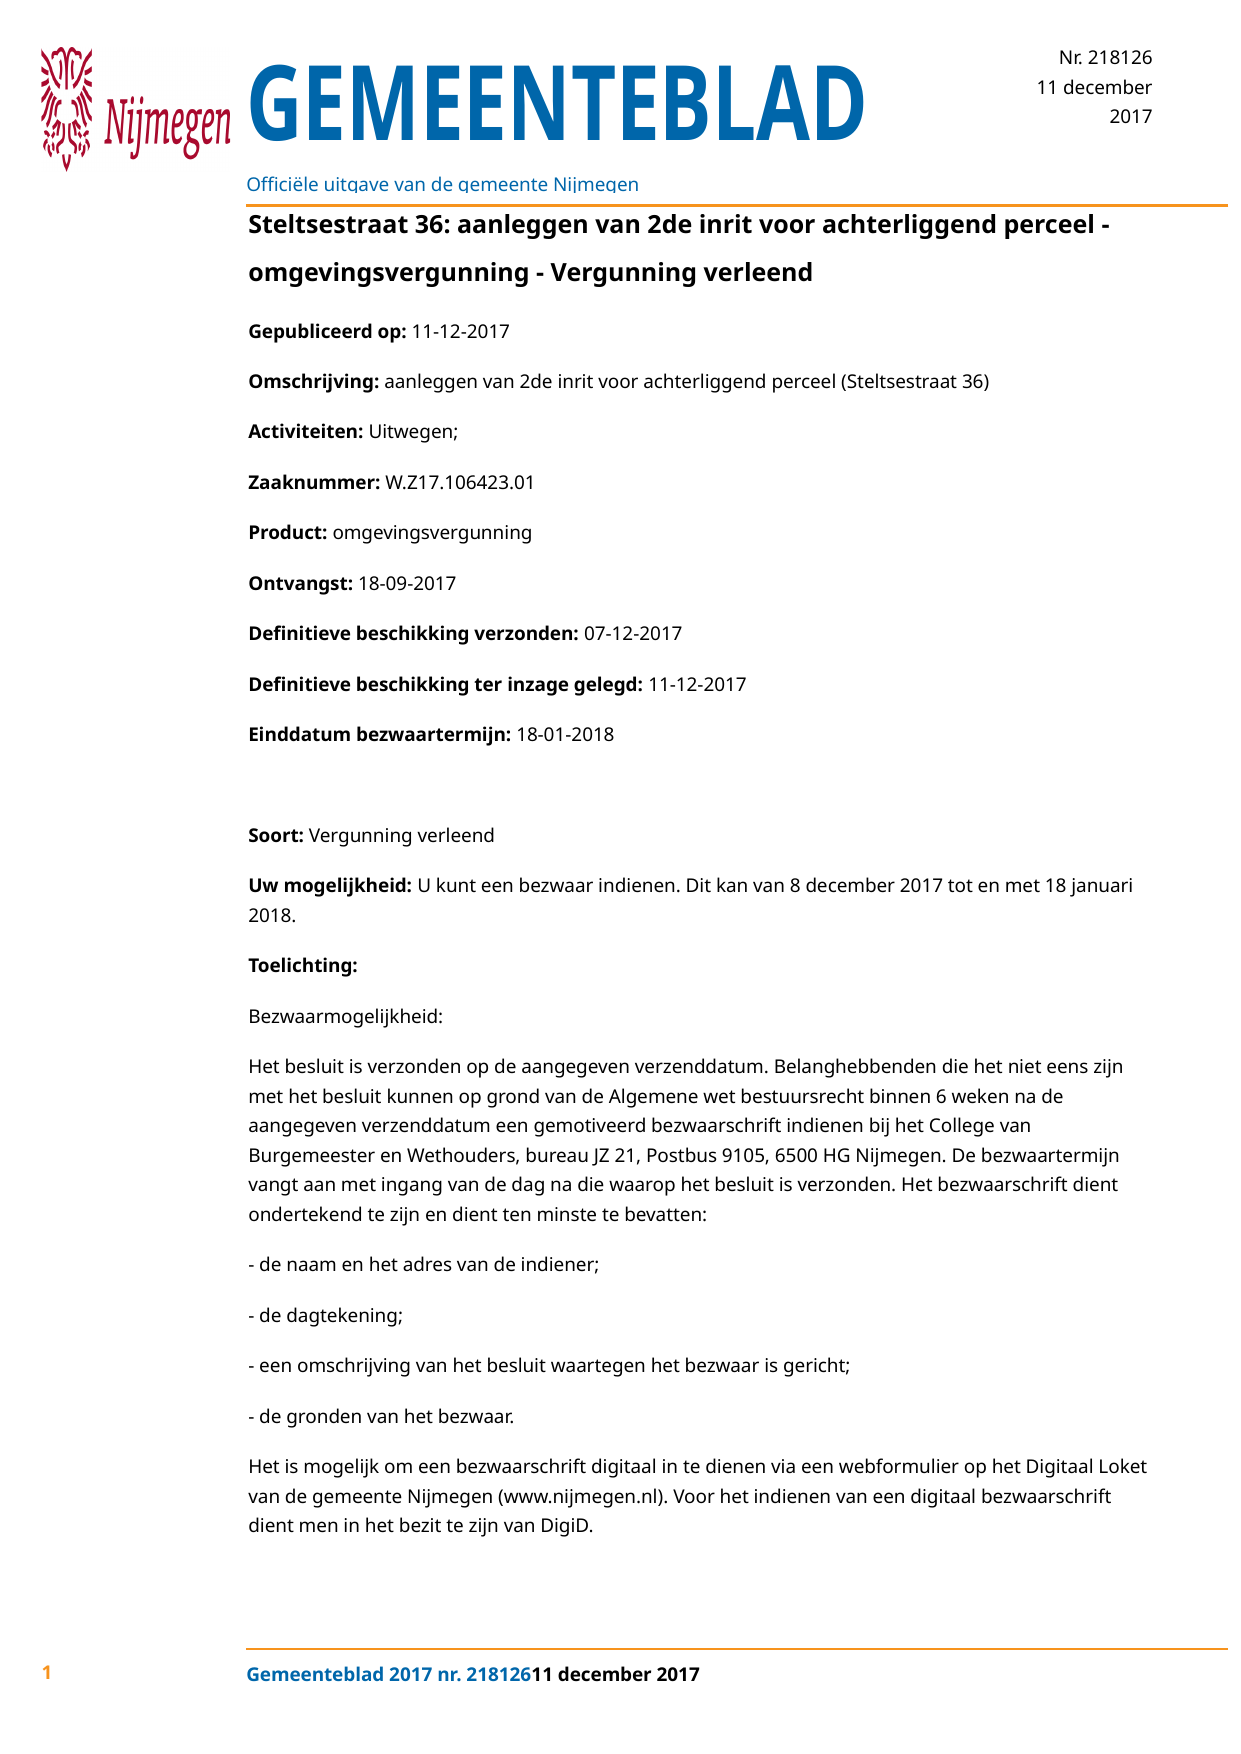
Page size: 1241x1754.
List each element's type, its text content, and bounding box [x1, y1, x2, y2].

text Zaaknummer: W.Z17.106423.01 [248, 469, 1152, 495]
text Steltsestraat 36: aanleggen van 2de inrit voor achterliggend perceel - omgevingsvergunning - Vergunning verleend [248, 207, 1152, 288]
text Definitieve beschikking ter inzage gelegd: 11-12-2017 [248, 671, 1152, 697]
text Definitieve beschikking verzonden: 07-12-2017 [248, 620, 1152, 646]
text Soort: Vergunning verleend [248, 822, 1152, 848]
text Einddatum bezwaartermijn: 18-01-2018 [248, 721, 1152, 747]
text - de gronden van het bezwaar. [248, 1403, 1152, 1429]
text Gepubliceerd op: 11-12-2017 [248, 318, 1152, 344]
text Ontvangst: 18-09-2017 [248, 570, 1152, 596]
text Het besluit is verzonden op de aangegeven verzenddatum. Belanghebbenden die het niet eens zijn met het besluit kunnen op grond van de Algemene wet bestuursrecht binnen 6 weken na de aangegeven verzenddatum een gemotiveerd bezwaarschrift indienen bij het College van Burgemeester en Wethouders, bureau JZ 21, Postbus 9105, 6500 HG Nijmegen. De bezwaartermijn vangt aan met ingang van de dag na die waarop het besluit is verzonden. Het bezwaarschrift dient ondertekend te zijn en dient ten minste te bevatten: [248, 1053, 1152, 1227]
text Uw mogelijkheid: U kunt een bezwaar indienen. Dit kan van 8 december 2017 tot en met 18 januari 2018. [248, 872, 1152, 928]
text Omschrijving: aanleggen van 2de inrit voor achterliggend perceel (Steltsestraat 36) [248, 368, 1152, 394]
text Bezwaarmogelijkheid: [248, 1003, 1152, 1029]
text Toelichting: [248, 952, 1152, 978]
text - de naam en het adres van de indiener; [248, 1252, 1152, 1277]
text Activiteiten: Uitwegen; [248, 419, 1152, 444]
text - een omschrijving van het besluit waartegen het bezwaar is gericht; [248, 1352, 1152, 1378]
text Het is mogelijk om een bezwaarschrift digitaal in te dienen via een webformulier op het Digitaal Loket van de gemeente Nijmegen (www.nijmegen.nl). Voor het indienen van een digitaal bezwaarschrift dient men in het bezit te zijn van DigiD. [248, 1453, 1152, 1538]
text Product: omgevingsvergunning [248, 519, 1152, 545]
picture [41, 47, 231, 172]
text - de dagtekening; [248, 1302, 1152, 1328]
